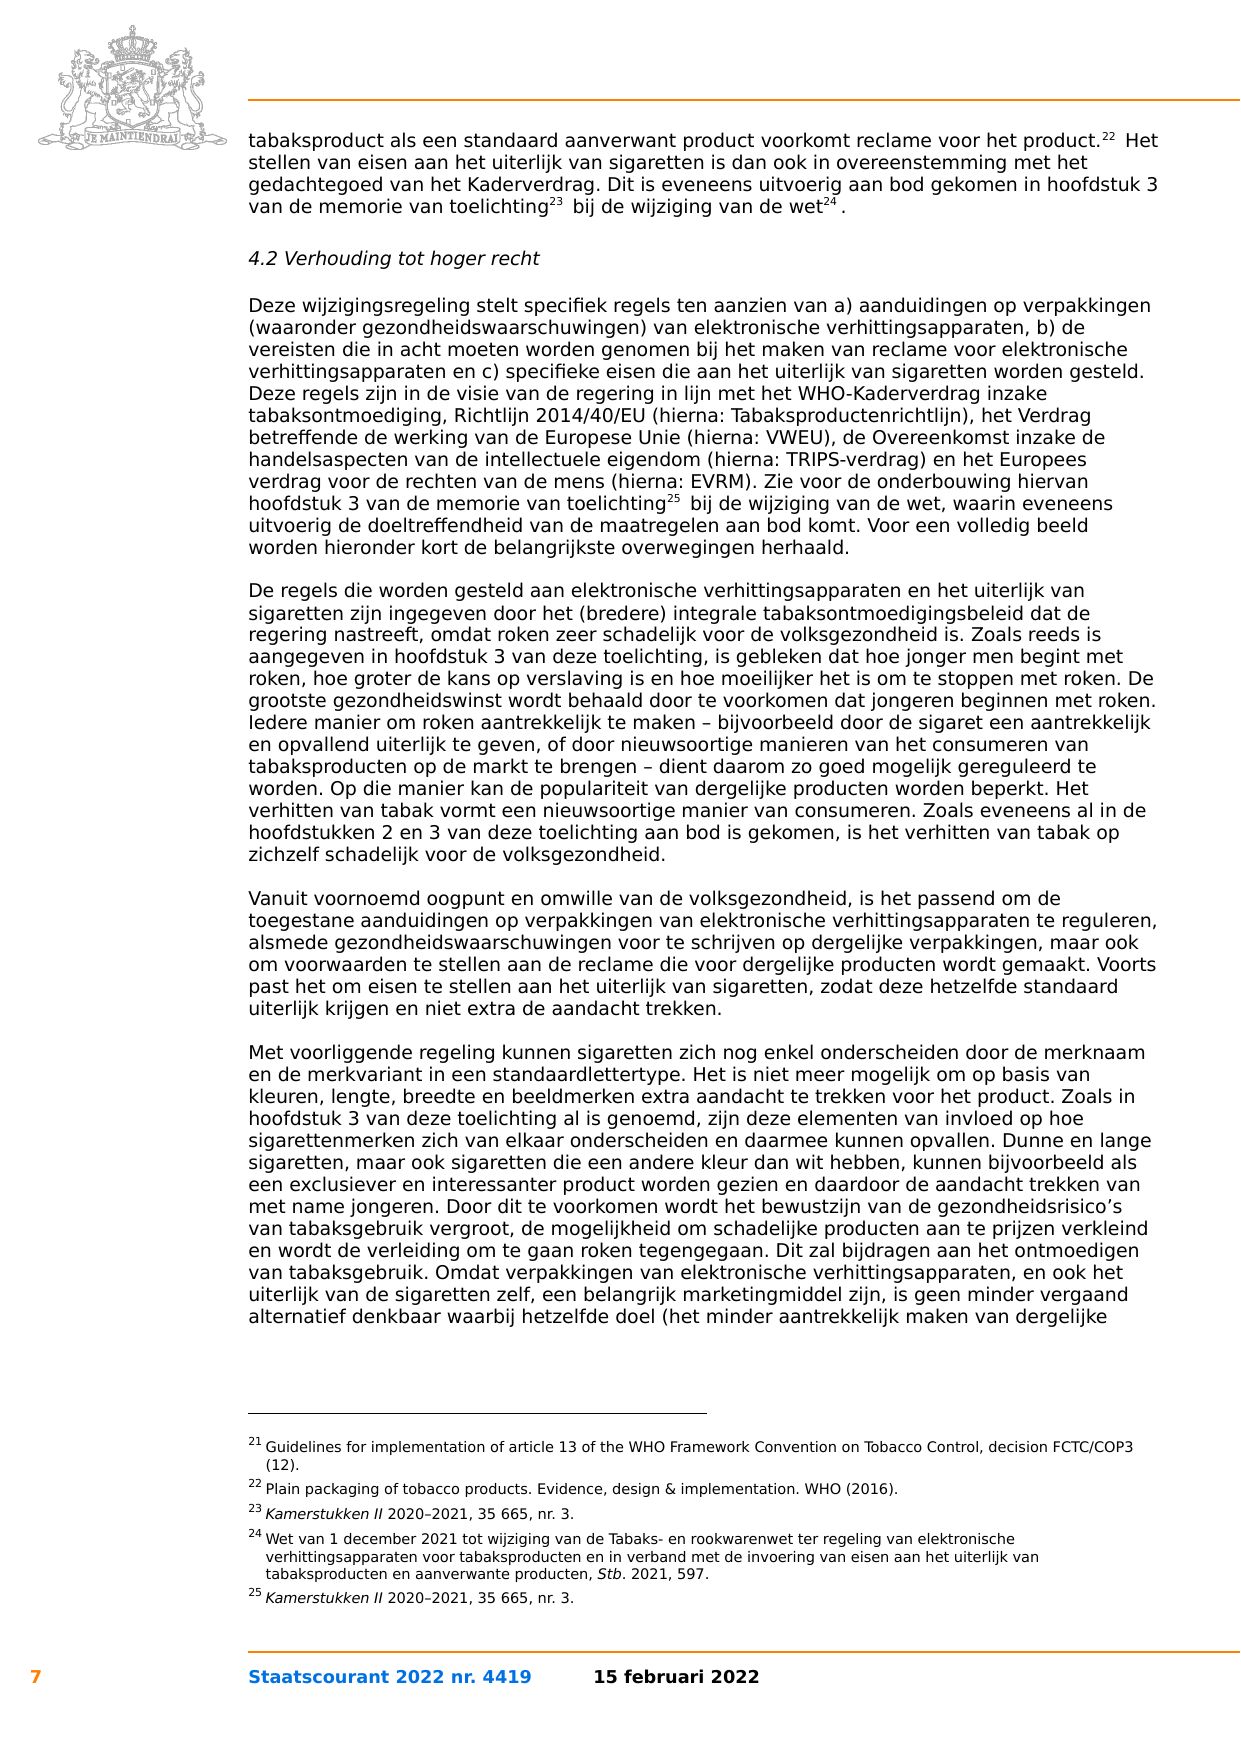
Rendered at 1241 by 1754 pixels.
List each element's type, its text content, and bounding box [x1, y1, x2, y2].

text Kamerstukken II 2020–2021, 35 665, nr. 3. [248, 1586, 1163, 1608]
text Met voorliggende regeling kunnen sigaretten zich nog enkel onderscheiden door de merknaam en de merkvariant in een standaardlettertype. Het is niet meer mogelijk om op basis van kleuren, lengte, breedte en beeldmerken extra aandacht te trekken voor het product. Zoals in hoofdstuk 3 van deze toelichting al is genoemd, zijn deze elementen van invloed op hoe sigarettenmerken zich van elkaar onderscheiden en daarmee kunnen opvallen. Dunne en lange sigaretten, maar ook sigaretten die een andere kleur dan wit hebben, kunnen bijvoorbeeld als een exclusiever en interessanter product worden gezien en daardoor de aandacht trekken van met name jongeren. Door dit te voorkomen wordt het bewustzijn van de gezondheidsrisico’s van tabaksgebruik vergroot, de mogelijkheid om schadelijke producten aan te prijzen verkleind en wordt de verleiding om te gaan roken tegengegaan. Dit zal bijdragen aan het ontmoedigen van tabaksgebruik. Omdat verpakkingen van elektronische verhittingsapparaten, en ook het uiterlijk van de sigaretten zelf, een belangrijk marketingmiddel zijn, is geen minder vergaand alternatief denkbaar waarbij hetzelfde doel (het minder aantrekkelijk maken van dergelijke [248, 1042, 1163, 1327]
subtitle 4.2 Verhouding tot hoger recht [248, 248, 1163, 270]
text Wet van 1 december 2021 tot wijziging van de Tabaks- en rookwarenwet ter regeling van elektronische verhittingsapparaten voor tabaksproducten en in verband met de invoering van eisen aan het uiterlijk van tabaksproducten en aanverwante producten, Stb. 2021, 597. [248, 1527, 1163, 1583]
text Plain packaging of tobacco products. Evidence, design & implementation. WHO (2016). [248, 1477, 1163, 1499]
text Kamerstukken II 2020–2021, 35 665, nr. 3. [248, 1502, 1163, 1524]
text Vanuit voornoemd oogpunt en omwille van de volksgezondheid, is het passend om de toegestane aanduidingen op verpakkingen van elektronische verhittingsapparaten te reguleren, alsmede gezondheidswaarschuwingen voor te schrijven op dergelijke verpakkingen, maar ook om voorwaarden te stellen aan de reclame die voor dergelijke producten wordt gemaakt. Voorts past het om eisen te stellen aan het uiterlijk van sigaretten, zodat deze hetzelfde standaard uiterlijk krijgen en niet extra de aandacht trekken. [248, 888, 1163, 1020]
text tabaksproduct als een standaard aanverwant product voorkomt reclame voor het product. Het stellen van eisen aan het uiterlijk van sigaretten is dan ook in overeenstemming met het gedachtegoed van het Kaderverdrag. Dit is eveneens uitvoerig aan bod gekomen in hoofdstuk 3 van de memorie van toelichting bij de wijziging van de wet. [248, 130, 1163, 218]
picture [38, 25, 227, 150]
text Guidelines for implementation of article 13 of the WHO Framework Convention on Tobacco Control, decision FCTC/COP3 (12). [248, 1435, 1163, 1474]
text De regels die worden gesteld aan elektronische verhittingsapparaten en het uiterlijk van sigaretten zijn ingegeven door het (bredere) integrale tabaksontmoedigingsbeleid dat de regering nastreeft, omdat roken zeer schadelijk voor de volksgezondheid is. Zoals reeds is aangegeven in hoofdstuk 3 van deze toelichting, is gebleken dat hoe jonger men begint met roken, hoe groter de kans op verslaving is en hoe moeilijker het is om te stoppen met roken. De grootste gezondheidswinst wordt behaald door te voorkomen dat jongeren beginnen met roken. Iedere manier om roken aantrekkelijk te maken – bijvoorbeeld door de sigaret een aantrekkelijk en opvallend uiterlijk te geven, of door nieuwsoortige manieren van het consumeren van tabaksproducten op de markt te brengen – dient daarom zo goed mogelijk gereguleerd te worden. Op die manier kan de populariteit van dergelijke producten worden beperkt. Het verhitten van tabak vormt een nieuwsoortige manier van consumeren. Zoals eveneens al in de hoofdstukken 2 en 3 van deze toelichting aan bod is gekomen, is het verhitten van tabak op zichzelf schadelijk voor de volksgezondheid. [248, 580, 1163, 866]
text Deze wijzigingsregeling stelt specifiek regels ten aanzien van a) aanduidingen op verpakkingen (waaronder gezondheidswaarschuwingen) van elektronische verhittingsapparaten, b) de vereisten die in acht moeten worden genomen bij het maken van reclame voor elektronische verhittingsapparaten en c) specifieke eisen die aan het uiterlijk van sigaretten worden gesteld. Deze regels zijn in de visie van de regering in lijn met het WHO-Kaderverdrag inzake tabaksontmoediging, Richtlijn 2014/40/EU (hierna: Tabaksproductenrichtlijn), het Verdrag betreffende de werking van de Europese Unie (hierna: VWEU), de Overeenkomst inzake de handelsaspecten van de intellectuele eigendom (hierna: TRIPS-verdrag) en het Europees verdrag voor de rechten van de mens (hierna: EVRM). Zie voor de onderbouwing hiervan hoofdstuk 3 van de memorie van toelichting bij de wijziging van de wet, waarin eveneens uitvoerig de doeltreffendheid van de maatregelen aan bod komt. Voor een volledig beeld worden hieronder kort de belangrijkste overwegingen herhaald. [248, 295, 1163, 558]
